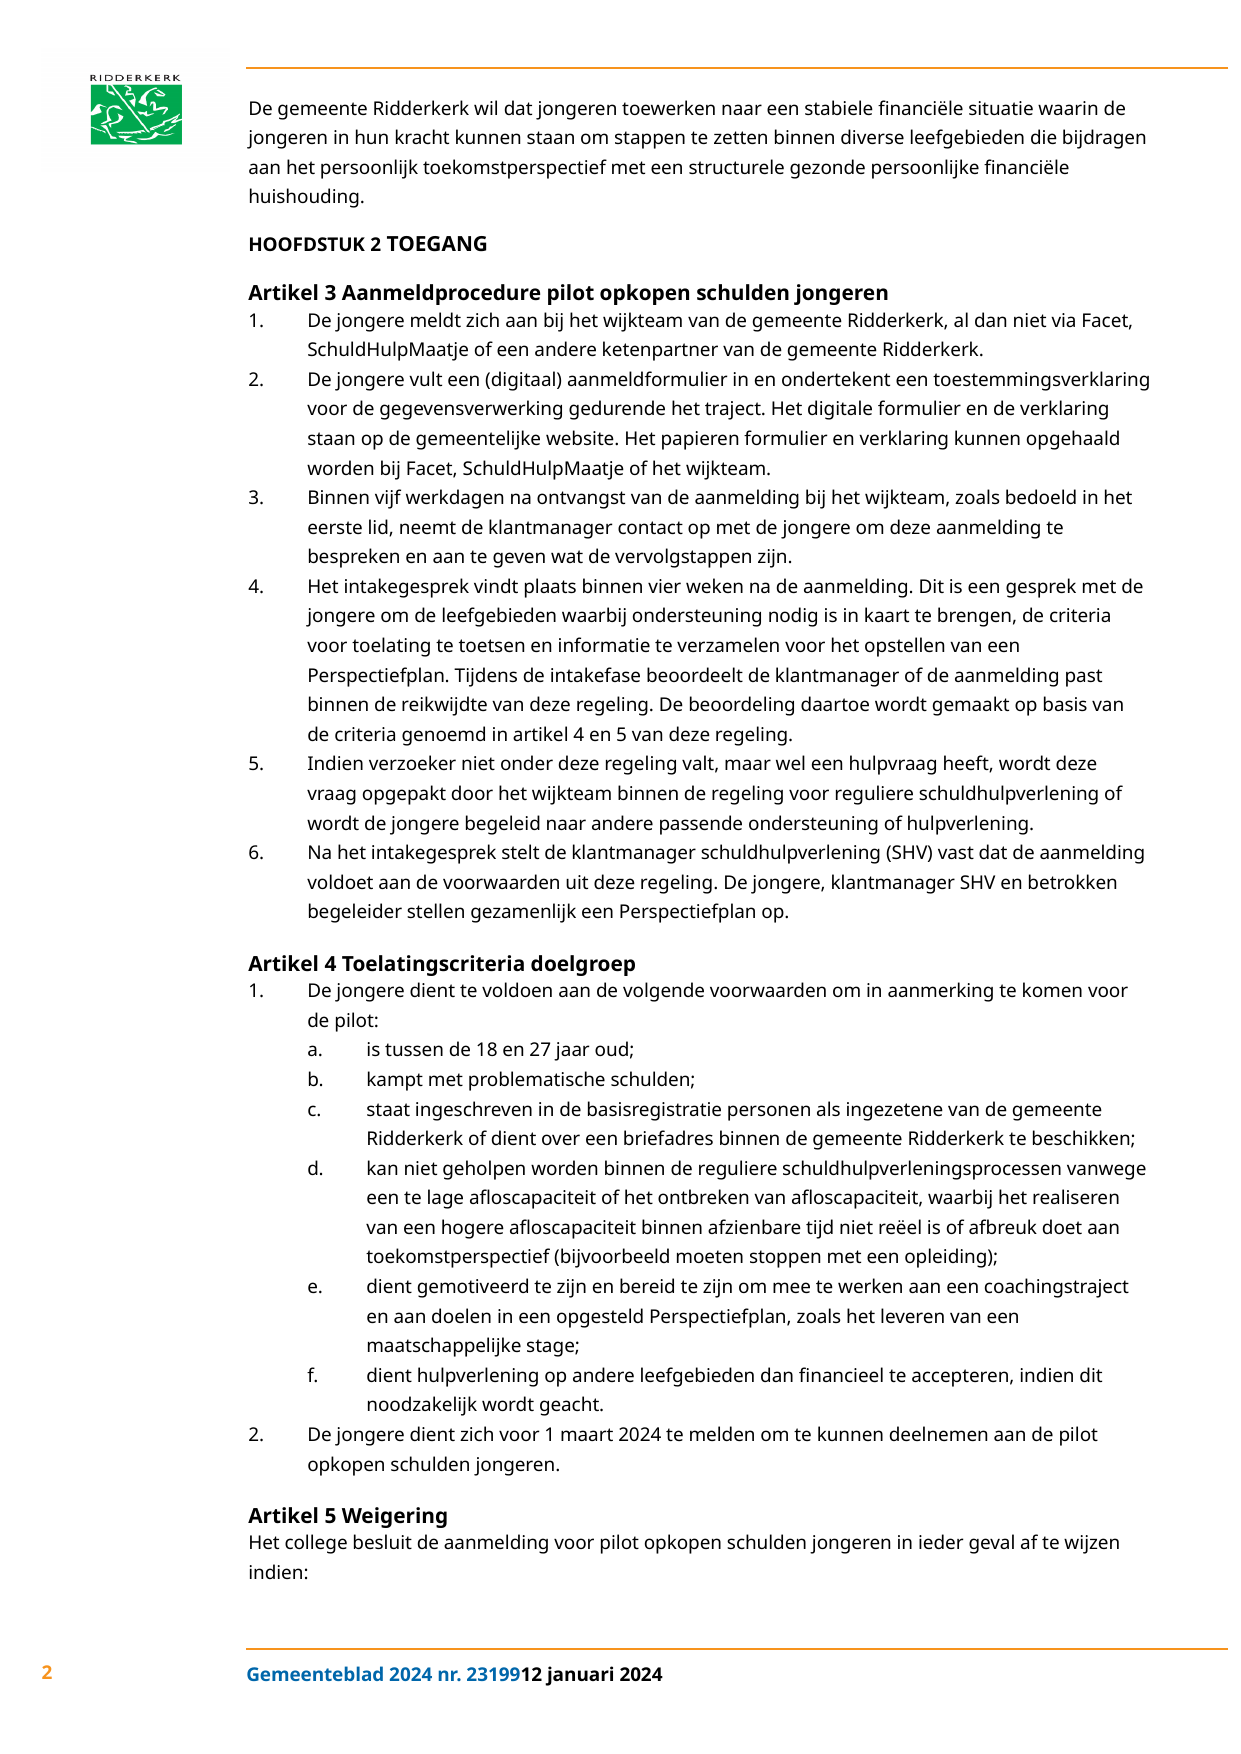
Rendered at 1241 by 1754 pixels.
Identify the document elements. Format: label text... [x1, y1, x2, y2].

list dient gemotiveerd te zijn en bereid te zijn om mee te werken aan een coachingstraject en aan doelen in een opgesteld Perspectiefplan, zoals het leveren van een maatschappelijke stage; [307, 1273, 1152, 1358]
list dient hulpverlening op andere leefgebieden dan financieel te accepteren, indien dit noodzakelijk wordt geacht. [307, 1362, 1152, 1417]
text Artikel 4 Toelatingscriteria doelgroep [248, 949, 1152, 977]
text Het college besluit de aanmelding voor pilot opkopen schulden jongeren in ieder geval af te wijzen indien: [248, 1529, 1152, 1585]
list De jongere dient te voldoen aan de volgende voorwaarden om in aanmerking te komen voor de pilot: [248, 977, 1152, 1033]
list Binnen vijf werkdagen na ontvangst van de aanmelding bij het wijkteam, zoals bedoeld in het eerste lid, neemt de klantmanager contact op met de jongere om deze aanmelding te bespreken en aan te geven wat de vervolgstappen zijn. [248, 484, 1152, 569]
list De jongere vult een (digitaal) aanmeldformulier in en ondertekent een toestemmingsverklaring voor de gegevensverwerking gedurende het traject. Het digitale formulier en de verklaring staan op de gemeentelijke website. Het papieren formulier en verklaring kunnen opgehaald worden bij Facet, SchuldHulpMaatje of het wijkteam. [248, 366, 1152, 481]
list Indien verzoeker niet onder deze regeling valt, maar wel een hulpvraag heeft, wordt deze vraag opgepakt door het wijkteam binnen de regeling voor reguliere schuldhulpverlening of wordt de jongere begeleid naar andere passende ondersteuning of hulpverlening. [248, 751, 1152, 836]
list De jongere dient zich voor 1 maart 2024 te melden om te kunnen deelnemen aan de pilot opkopen schulden jongeren. [248, 1421, 1152, 1476]
list Na het intakegesprek stelt de klantmanager schuldhulpverlening (SHV) vast dat de aanmelding voldoet aan de voorwaarden uit deze regeling. De jongere, klantmanager SHV en betrokken begeleider stellen gezamenlijk een Perspectiefplan op. [248, 839, 1152, 924]
text HOOFDSTUK 2 TOEGANG [248, 229, 1152, 258]
text De gemeente Ridderkerk wil dat jongeren toewerken naar een stabiele financiële situatie waarin de jongeren in hun kracht kunnen staan om stappen te zetten binnen diverse leefgebieden die bijdragen aan het persoonlijk toekomstperspectief met een structurele gezonde persoonlijke financiële huishouding. [248, 95, 1152, 209]
list De jongere meldt zich aan bij het wijkteam van de gemeente Ridderkerk, al dan niet via Facet, SchuldHulpMaatje of een andere ketenpartner van de gemeente Ridderkerk. [248, 307, 1152, 362]
list kampt met problematische schulden; [307, 1066, 1152, 1092]
text Artikel 3 Aanmeldprocedure pilot opkopen schulden jongeren [248, 278, 1152, 307]
picture [41, 47, 231, 172]
list kan niet geholpen worden binnen de reguliere schuldhulpverleningsprocessen vanwege een te lage afloscapaciteit of het ontbreken van afloscapaciteit, waarbij het realiseren van een hogere afloscapaciteit binnen afzienbare tijd niet reëel is of afbreuk doet aan toekomstperspectief (bijvoorbeeld moeten stoppen met een opleiding); [307, 1155, 1152, 1269]
list Het intakegesprek vindt plaats binnen vier weken na de aanmelding. Dit is een gesprek met de jongere om de leefgebieden waarbij ondersteuning nodig is in kaart te brengen, de criteria voor toelating te toetsen en informatie te verzamelen voor het opstellen van een Perspectiefplan. Tijdens de intakefase beoordeelt de klantmanager of de aanmelding past binnen de reikwijdte van deze regeling. De beoordeling daartoe wordt gemaakt op basis van de criteria genoemd in artikel 4 en 5 van deze regeling. [248, 573, 1152, 747]
list staat ingeschreven in de basisregistratie personen als ingezetene van de gemeente Ridderkerk of dient over een briefadres binnen de gemeente Ridderkerk te beschikken; [307, 1096, 1152, 1151]
text Artikel 5 Weigering [248, 1501, 1152, 1529]
list is tussen de 18 en 27 jaar oud; [307, 1037, 1152, 1062]
